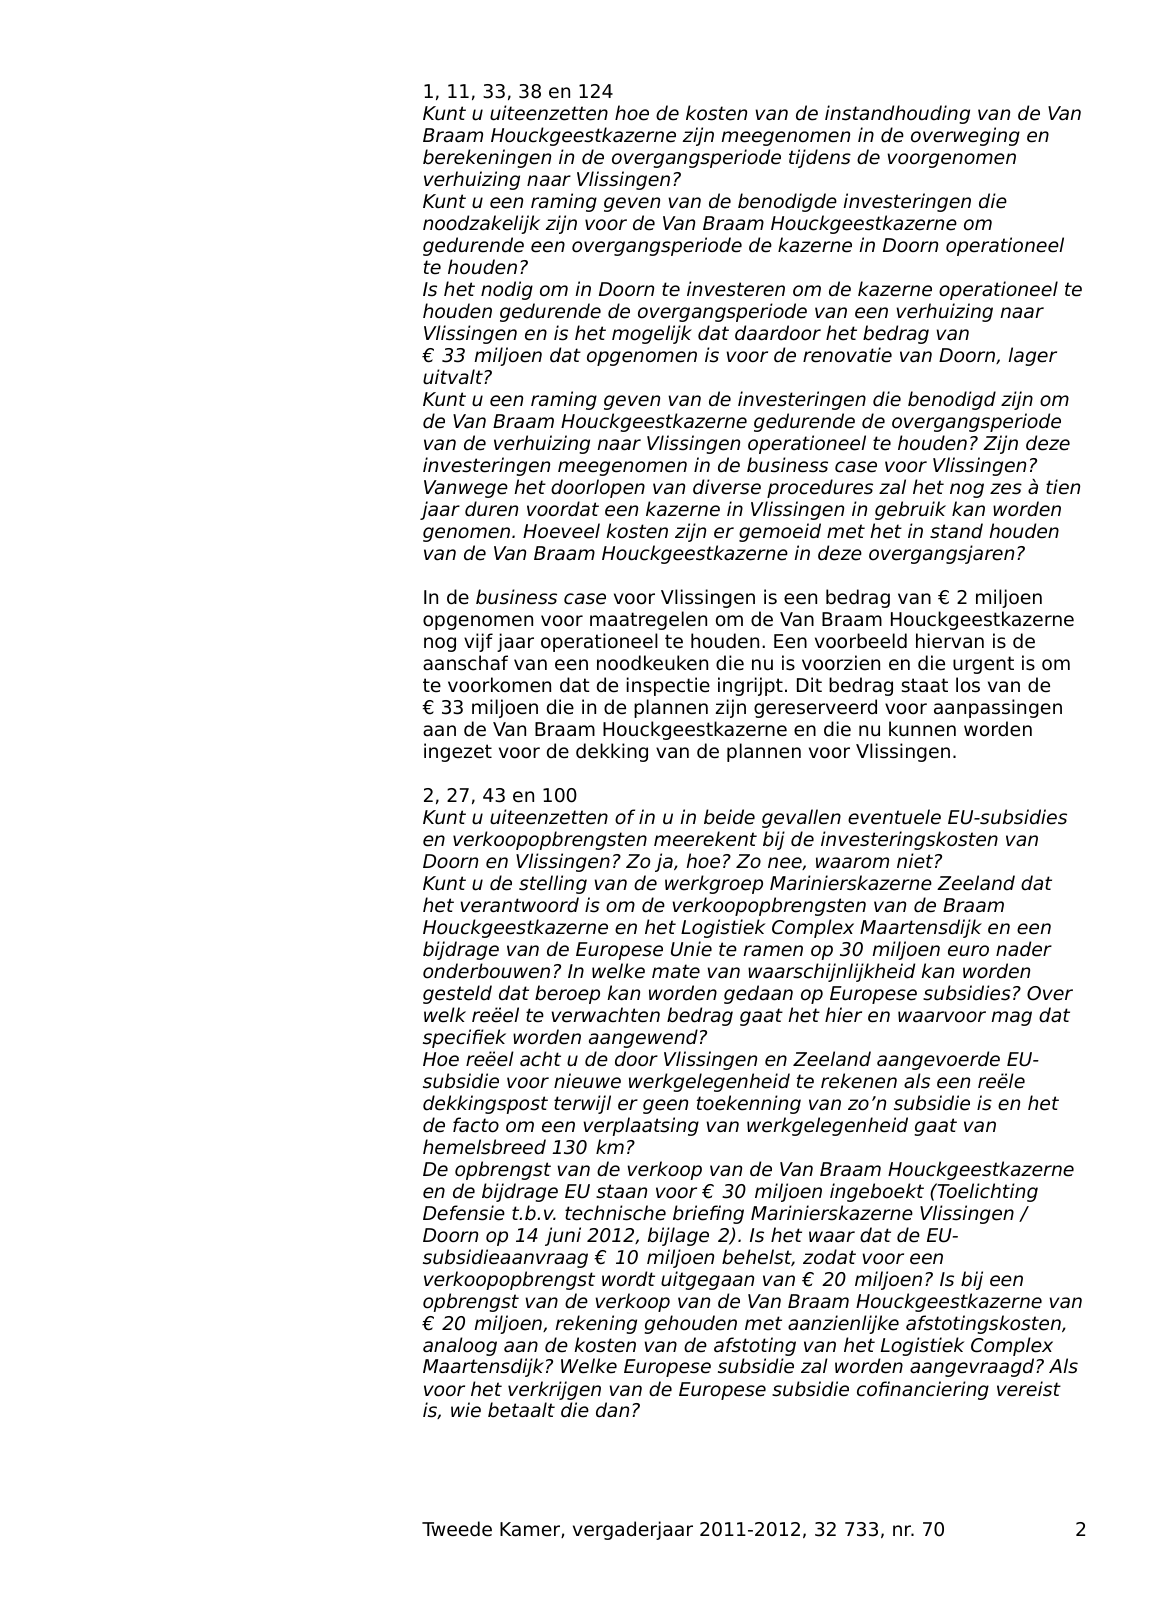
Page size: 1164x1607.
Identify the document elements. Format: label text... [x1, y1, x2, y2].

text 2, 27, 43 en 100 [422, 785, 1087, 807]
text Kunt u de stelling van de werkgroep Marinierskazerne Zeeland dat het verantwoord is om de verkoopopbrengsten van de Braam Houckgeestkazerne en het Logistiek Complex Maartensdijk en een bijdrage van de Europese Unie te ramen op 30 miljoen euro nader onderbouwen? In welke mate van waarschijnlijkheid kan worden gesteld dat beroep kan worden gedaan op Europese subsidies? Over welk reëel te verwachten bedrag gaat het hier en waarvoor mag dat specifiek worden aangewend? [422, 873, 1087, 1049]
text Vanwege het doorlopen van diverse procedures zal het nog zes à tien jaar duren voordat een kazerne in Vlissingen in gebruik kan worden genomen. Hoeveel kosten zijn er gemoeid met het in stand houden van de Van Braam Houckgeestkazerne in deze overgangsjaren? [422, 477, 1087, 565]
text Kunt u uiteenzetten hoe de kosten van de instandhouding van de Van Braam Houckgeestkazerne zijn meegenomen in de overweging en berekeningen in de overgangsperiode tijdens de voorgenomen verhuizing naar Vlissingen? [422, 103, 1087, 191]
text Hoe reëel acht u de door Vlissingen en Zeeland aangevoerde EU-subsidie voor nieuwe werkgelegenheid te rekenen als een reële dekkingspost terwijl er geen toekenning van zo’n subsidie is en het de facto om een verplaatsing van werkgelegenheid gaat van hemelsbreed 130 km? [422, 1049, 1087, 1159]
text Kunt u een raming geven van de investeringen die benodigd zijn om de Van Braam Houckgeestkazerne gedurende de overgangsperiode van de verhuizing naar Vlissingen operationeel te houden? Zijn deze investeringen meegenomen in de business case voor Vlissingen? [422, 389, 1087, 477]
text In de business case voor Vlissingen is een bedrag van € 2 miljoen opgenomen voor maatregelen om de Van Braam Houckgeestkazerne nog vijf jaar operationeel te houden. Een voorbeeld hiervan is de aanschaf van een noodkeuken die nu is voorzien en die urgent is om te voorkomen dat de inspectie ingrijpt. Dit bedrag staat los van de € 33 miljoen die in de plannen zijn gereserveerd voor aanpassingen aan de Van Braam Houckgeestkazerne en die nu kunnen worden ingezet voor de dekking van de plannen voor Vlissingen. [422, 587, 1087, 763]
text Kunt u een raming geven van de benodigde investeringen die noodzakelijk zijn voor de Van Braam Houckgeestkazerne om gedurende een overgangsperiode de kazerne in Doorn operationeel te houden? [422, 191, 1087, 279]
text Is het nodig om in Doorn te investeren om de kazerne operationeel te houden gedurende de overgangsperiode van een verhuizing naar Vlissingen en is het mogelijk dat daardoor het bedrag van € 33 miljoen dat opgenomen is voor de renovatie van Doorn, lager uitvalt? [422, 279, 1087, 389]
text Kunt u uiteenzetten of in u in beide gevallen eventuele EU-subsidies en verkoopopbrengsten meerekent bij de investeringskosten van Doorn en Vlissingen? Zo ja, hoe? Zo nee, waarom niet? [422, 807, 1087, 873]
text 1, 11, 33, 38 en 124 [422, 81, 1087, 103]
text De opbrengst van de verkoop van de Van Braam Houckgeestkazerne en de bijdrage EU staan voor € 30 miljoen ingeboekt (Toelichting Defensie t.b.v. technische briefing Marinierskazerne Vlissingen / Doorn op 14 juni 2012, bijlage 2). Is het waar dat de EU-subsidieaanvraag € 10 miljoen behelst, zodat voor een verkoopopbrengst wordt uitgegaan van € 20 miljoen? Is bij een opbrengst van de verkoop van de Van Braam Houckgeestkazerne van € 20 miljoen, rekening gehouden met aanzienlijke afstotingskosten, analoog aan de kosten van de afstoting van het Logistiek Complex Maartensdijk? Welke Europese subsidie zal worden aangevraagd? Als voor het verkrijgen van de Europese subsidie cofinanciering vereist is, wie betaalt die dan? [422, 1159, 1087, 1422]
